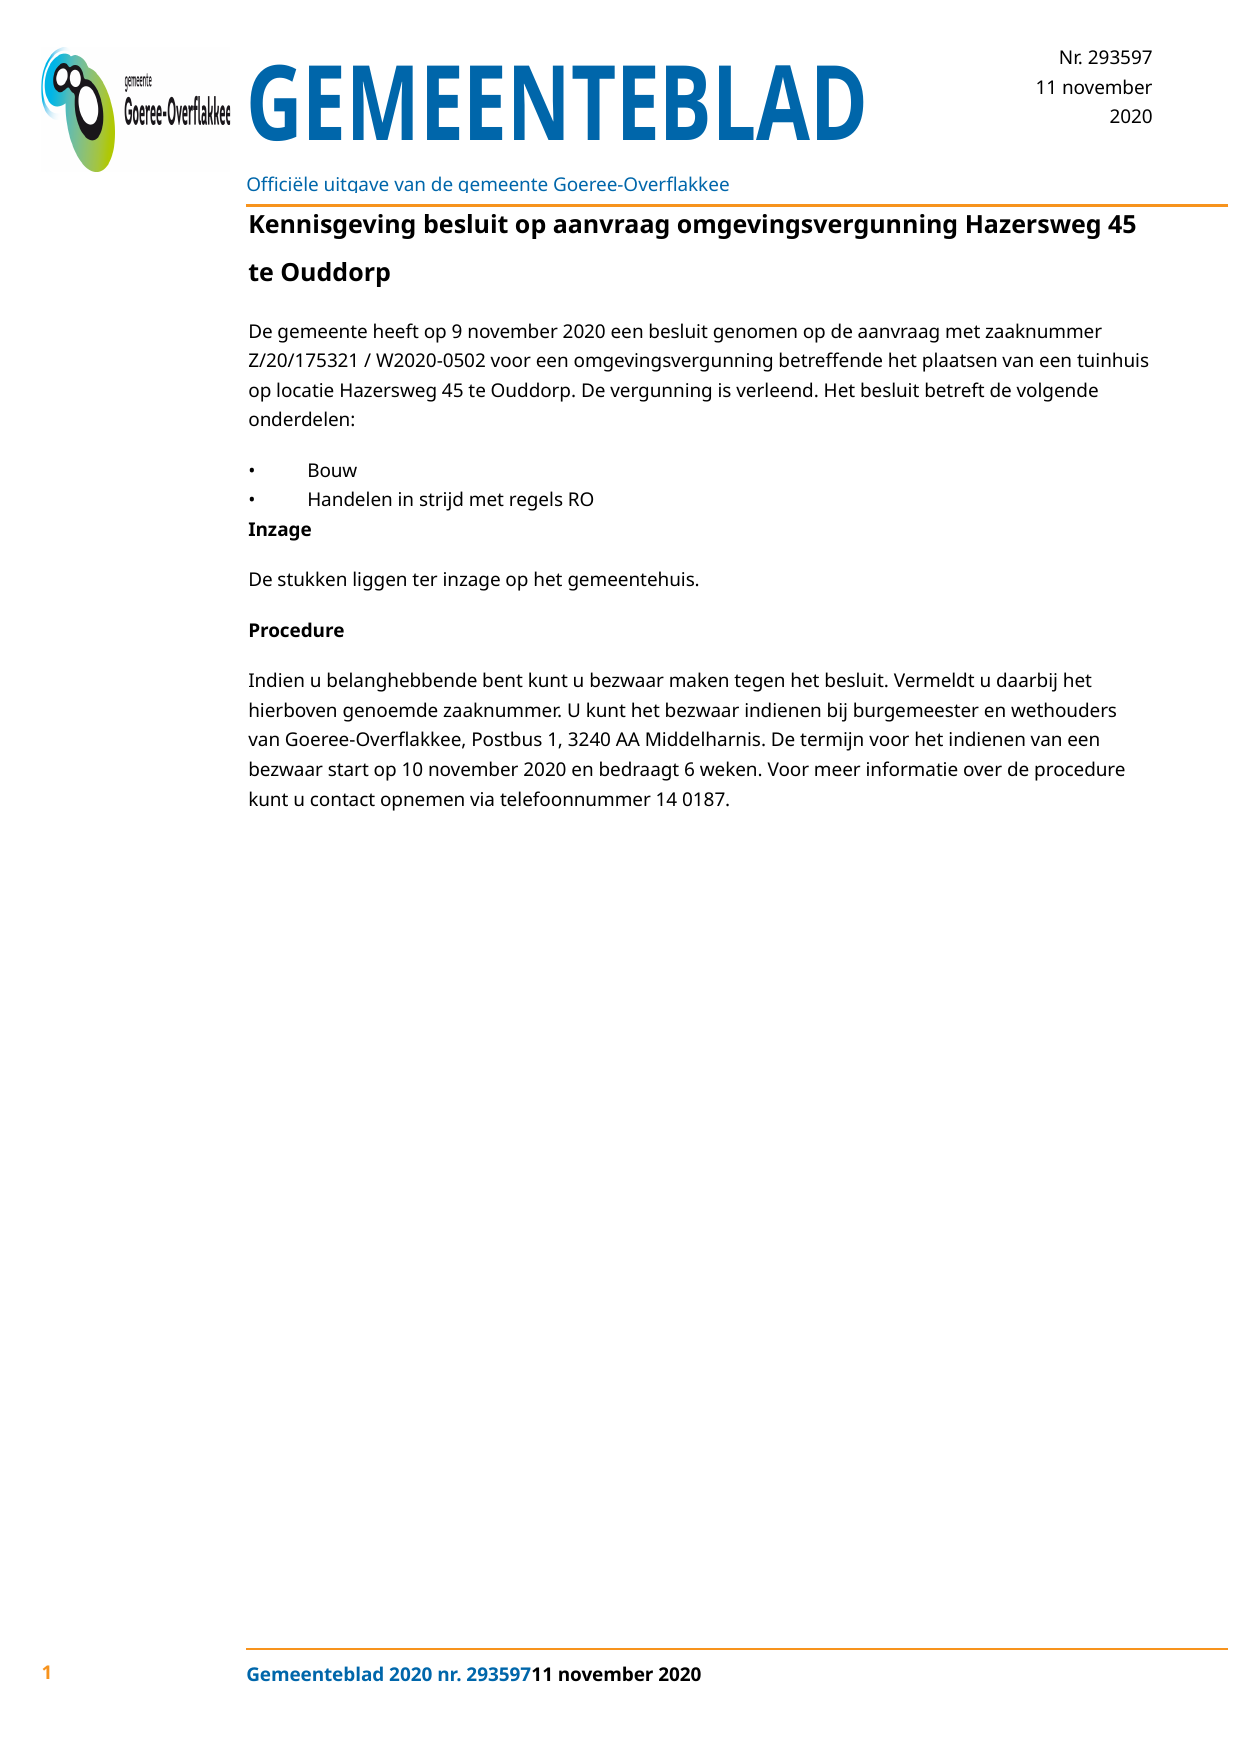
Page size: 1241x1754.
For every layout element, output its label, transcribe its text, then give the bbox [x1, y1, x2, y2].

text De stukken liggen ter inzage op het gemeentehuis. [248, 567, 1152, 592]
list Handelen in strijd met regels RO [248, 487, 1152, 512]
list Bouw [248, 457, 1152, 483]
picture [41, 47, 231, 172]
text Procedure [248, 617, 1152, 643]
text Inzage [248, 516, 1152, 542]
text Indien u belanghebbende bent kunt u bezwaar maken tegen het besluit. Vermeldt u daarbij het hierboven genoemde zaaknummer. U kunt het bezwaar indienen bij burgemeester en wethouders van Goeree-Overflakkee, Postbus 1, 3240 AA Middelharnis. De termijn voor het indienen van een bezwaar start op 10 november 2020 en bedraagt 6 weken. Voor meer informatie over de procedure kunt u contact opnemen via telefoonnummer 14 0187. [248, 667, 1152, 812]
text De gemeente heeft op 9 november 2020 een besluit genomen op de aanvraag met zaaknummer Z/20/175321 / W2020-0502 voor een omgevingsvergunning betreffende het plaatsen van een tuinhuis op locatie Hazersweg 45 te Ouddorp. De vergunning is verleend. Het besluit betreft de volgende onderdelen: [248, 318, 1152, 432]
text Kennisgeving besluit op aanvraag omgevingsvergunning Hazersweg 45 te Ouddorp [248, 207, 1152, 288]
